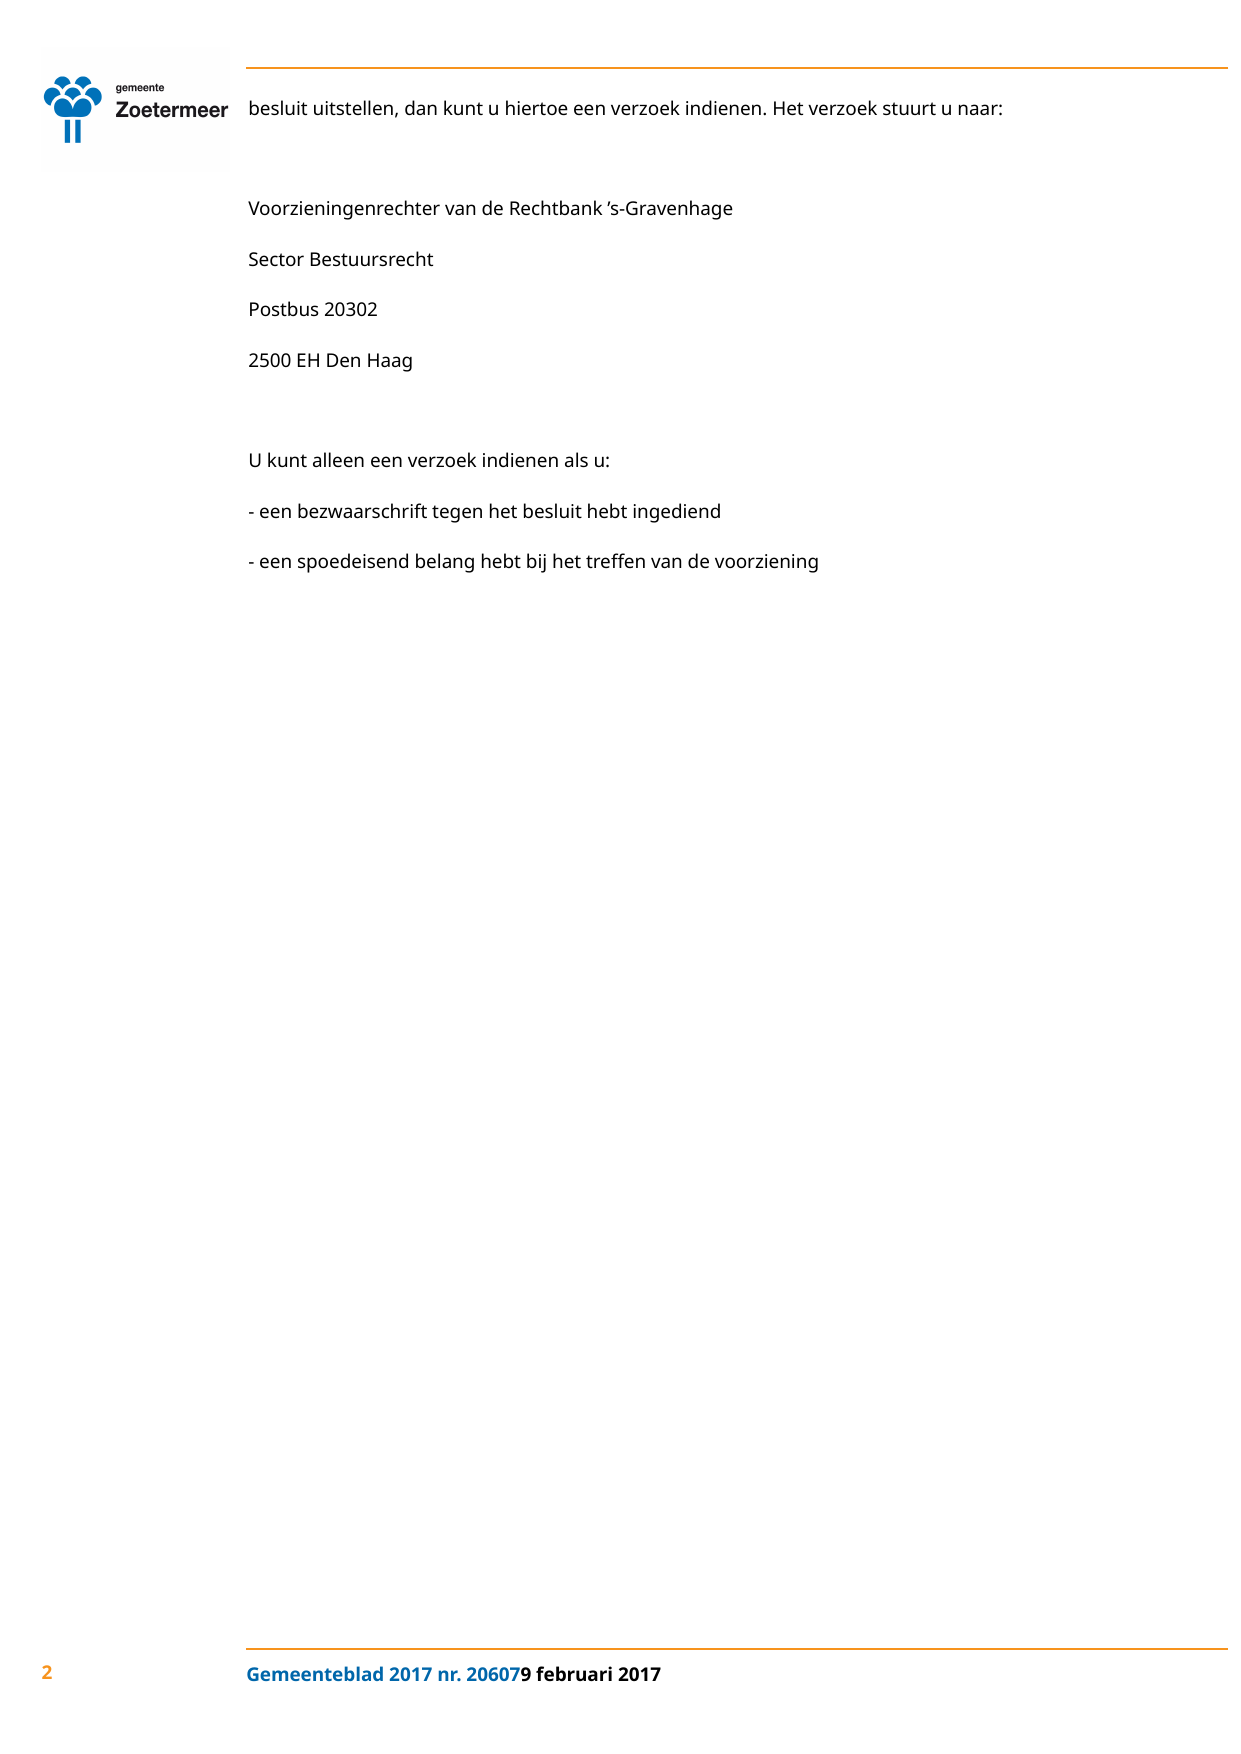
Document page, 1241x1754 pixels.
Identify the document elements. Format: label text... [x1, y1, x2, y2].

text 2500 EH Den Haag [248, 347, 1152, 373]
text U kunt alleen een verzoek indienen als u: [248, 448, 1152, 473]
text - een spoedeisend belang hebt bij het treffen van de voorziening [248, 548, 1152, 574]
text Voorzieningenrechter van de Rechtbank ’s-Gravenhage [248, 196, 1152, 221]
text besluit uitstellen, dan kunt u hiertoe een verzoek indienen. Het verzoek stuurt u naar: [248, 95, 1152, 121]
text Postbus 20302 [248, 296, 1152, 322]
text Sector Bestuursrecht [248, 246, 1152, 272]
text - een bezwaarschrift tegen het besluit hebt ingediend [248, 498, 1152, 524]
picture [41, 47, 231, 172]
